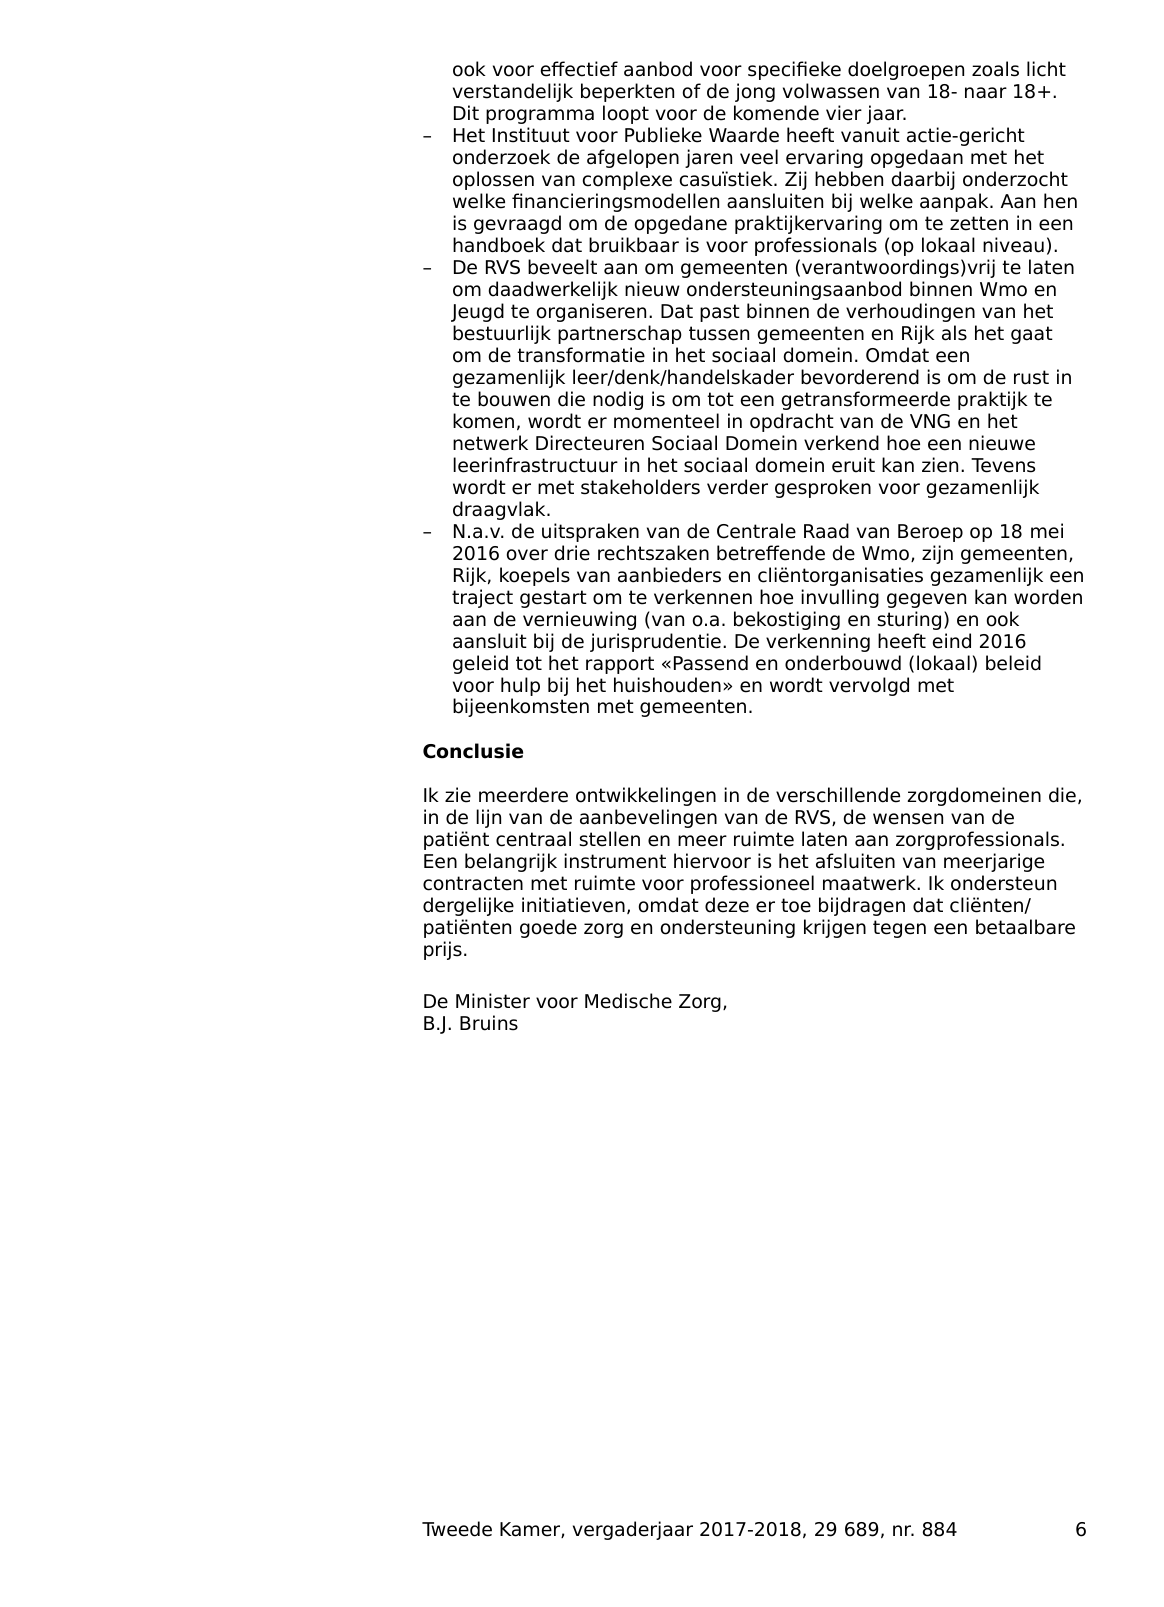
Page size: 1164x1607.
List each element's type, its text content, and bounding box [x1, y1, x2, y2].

subtitle Conclusie [422, 741, 1087, 763]
text – De RVS beveelt aan om gemeenten (verantwoordings)vrij te laten om daadwerkelijk nieuw ondersteuningsaanbod binnen Wmo en Jeugd te organiseren. Dat past binnen de verhoudingen van het bestuurlijk partnerschap tussen gemeenten en Rijk als het gaat om de transformatie in het sociaal domein. Omdat een gezamenlijk leer/denk/handelskader bevorderend is om de rust in te bouwen die nodig is om tot een getransformeerde praktijk te komen, wordt er momenteel in opdracht van de VNG en het netwerk Directeuren Sociaal Domein verkend hoe een nieuwe leerinfrastructuur in het sociaal domein eruit kan zien. Tevens wordt er met stakeholders verder gesproken voor gezamenlijk draagvlak. [422, 257, 1087, 521]
text ook voor effectief aanbod voor specifieke doelgroepen zoals licht verstandelijk beperkten of de jong volwassen van 18- naar 18+. Dit programma loopt voor de komende vier jaar. [422, 59, 1087, 125]
text – Het Instituut voor Publieke Waarde heeft vanuit actie-gericht onderzoek de afgelopen jaren veel ervaring opgedaan met het oplossen van complexe casuïstiek. Zij hebben daarbij onderzocht welke financieringsmodellen aansluiten bij welke aanpak. Aan hen is gevraagd om de opgedane praktijkervaring om te zetten in een handboek dat bruikbaar is voor professionals (op lokaal niveau). [422, 125, 1087, 257]
text De Minister voor Medische Zorg, B.J. Bruins [422, 991, 1087, 1034]
text – N.a.v. de uitspraken van de Centrale Raad van Beroep op 18 mei 2016 over drie rechtszaken betreffende de Wmo, zijn gemeenten, Rijk, koepels van aanbieders en cliëntorganisaties gezamenlijk een traject gestart om te verkennen hoe invulling gegeven kan worden aan de vernieuwing (van o.a. bekostiging en sturing) en ook aansluit bij de jurisprudentie. De verkenning heeft eind 2016 geleid tot het rapport «Passend en onderbouwd (lokaal) beleid voor hulp bij het huishouden» en wordt vervolgd met bijeenkomsten met gemeenten. [422, 521, 1087, 718]
text Ik zie meerdere ontwikkelingen in de verschillende zorgdomeinen die, in de lijn van de aanbevelingen van de RVS, de wensen van de patiënt centraal stellen en meer ruimte laten aan zorgprofessionals. Een belangrijk instrument hiervoor is het afsluiten van meerjarige contracten met ruimte voor professioneel maatwerk. Ik ondersteun dergelijke initiatieven, omdat deze er toe bijdragen dat cliënten/ patiënten goede zorg en ondersteuning krijgen tegen een betaalbare prijs. [422, 785, 1087, 961]
